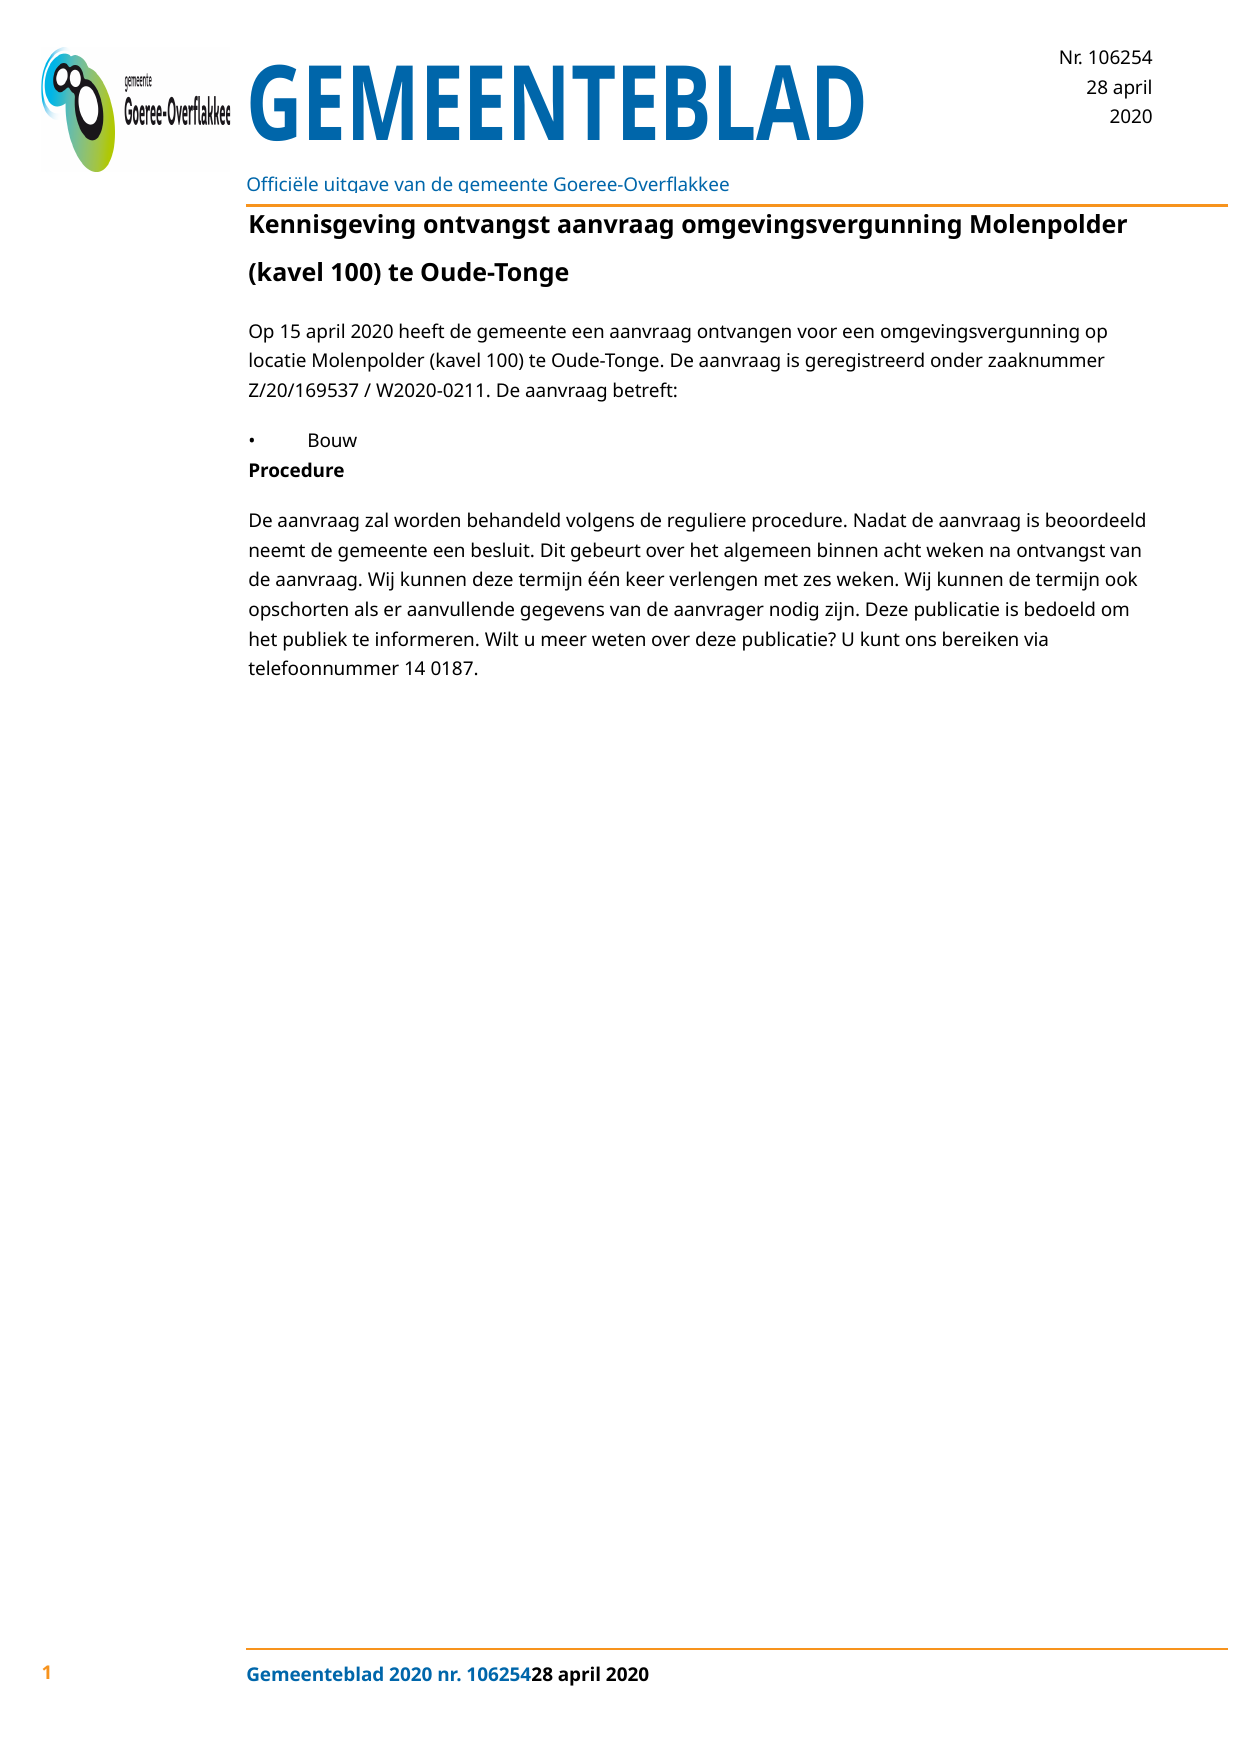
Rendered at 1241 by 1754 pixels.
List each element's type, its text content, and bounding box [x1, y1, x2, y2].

text Op 15 april 2020 heeft de gemeente een aanvraag ontvangen voor een omgevingsvergunning op locatie Molenpolder (kavel 100) te Oude-Tonge. De aanvraag is geregistreerd onder zaaknummer Z/20/169537 / W2020-0211. De aanvraag betreft: [248, 318, 1152, 403]
text De aanvraag zal worden behandeld volgens de reguliere procedure. Nadat de aanvraag is beoordeeld neemt de gemeente een besluit. Dit gebeurt over het algemeen binnen acht weken na ontvangst van de aanvraag. Wij kunnen deze termijn één keer verlengen met zes weken. Wij kunnen de termijn ook opschorten als er aanvullende gegevens van de aanvrager nodig zijn. Deze publicatie is bedoeld om het publiek te informeren. Wilt u meer weten over deze publicatie? U kunt ons bereiken via telefoonnummer 14 0187. [248, 507, 1152, 681]
picture [41, 47, 231, 172]
text Kennisgeving ontvangst aanvraag omgevingsvergunning Molenpolder (kavel 100) te Oude-Tonge [248, 207, 1152, 288]
text Procedure [248, 457, 1152, 483]
list Bouw [248, 427, 1152, 453]
